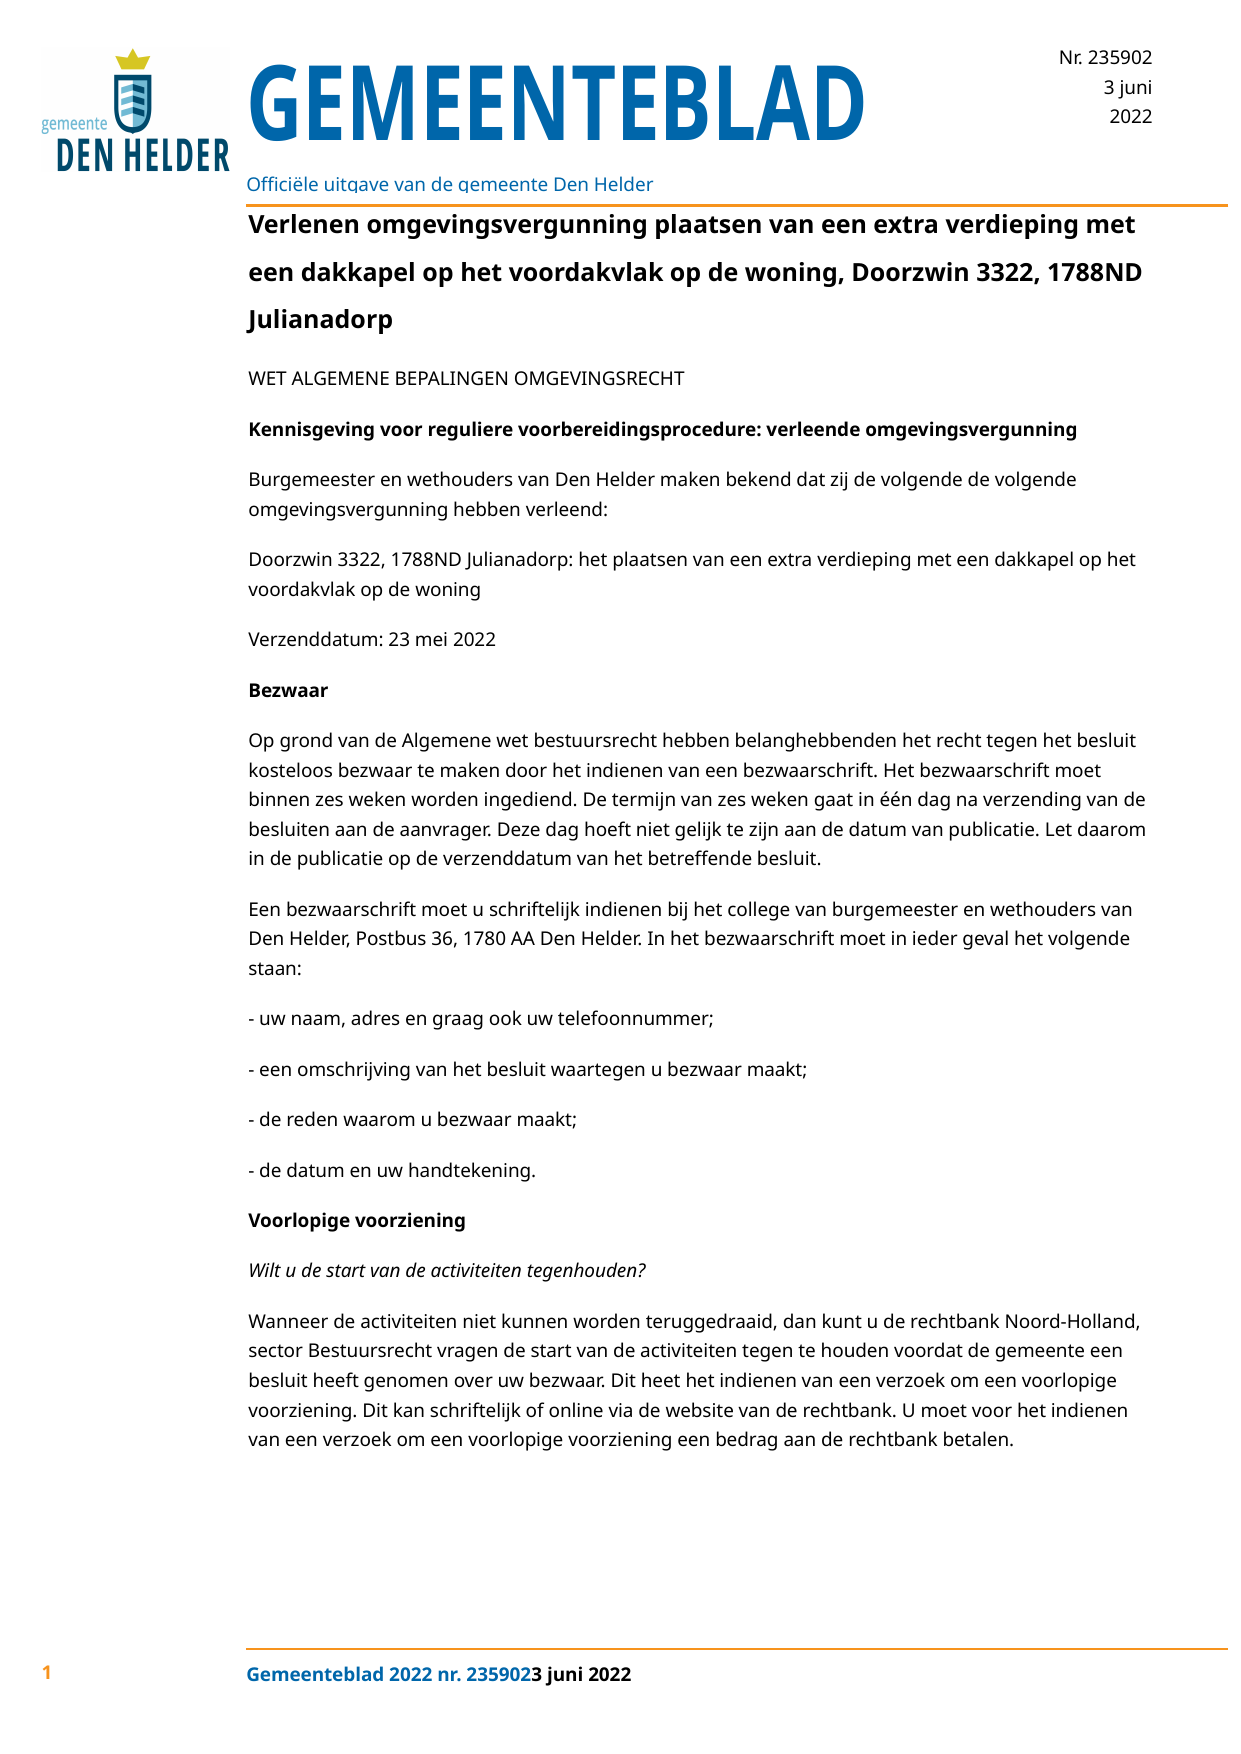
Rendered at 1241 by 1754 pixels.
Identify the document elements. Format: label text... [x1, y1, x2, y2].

text Kennisgeving voor reguliere voorbereidingsprocedure: verleende omgevingsvergunning [248, 416, 1152, 442]
picture [182, 144, 187, 165]
text - de reden waarom u bezwaar maakt; [248, 1106, 1152, 1132]
text WET ALGEMENE BEPALINGEN OMGEVINGSRECHT [248, 366, 1152, 391]
picture [41, 47, 231, 172]
text - uw naam, adres en graag ook uw telefoonnummer; [248, 1006, 1152, 1031]
picture [130, 157, 135, 172]
picture [220, 160, 224, 172]
text Wilt u de start van de activiteiten tegenhouden? [248, 1258, 1152, 1283]
picture [63, 144, 68, 165]
text Burgemeester en wethouders van Den Helder maken bekend dat zij de volgende de volgende omgevingsvergunning hebben verleend: [248, 466, 1152, 522]
picture [100, 154, 106, 172]
text - de datum en uw handtekening. [248, 1157, 1152, 1182]
text Op grond van de Algemene wet bestuursrecht hebben belanghebbenden het recht tegen het besluit kosteloos bezwaar te maken door het indienen van een bezwaarschrift. Het bezwaarschrift moet binnen zes weken worden ingediend. De termijn van zes weken gaat in één dag na verzending van de besluiten aan de aanvrager. Deze dag hoeft niet gelijk te zijn aan de datum van publicatie. Let daarom in de publicatie op de verzenddatum van het betreffende besluit. [248, 727, 1152, 871]
text Doorzwin 3322, 1788ND Julianadorp: het plaatsen van een extra verdieping met een dakkapel op het voordakvlak op de woning [248, 546, 1152, 602]
text - een omschrijving van het besluit waartegen u bezwaar maakt; [248, 1056, 1152, 1082]
text Een bezwaarschrift moet u schriftelijk indienen bij het college van burgemeester en wethouders van Den Helder, Postbus 36, 1780 AA Den Helder. In het bezwaarschrift moet in ieder geval het volgende staan: [248, 896, 1152, 981]
text Bezwaar [248, 677, 1152, 702]
text Verzenddatum: 23 mei 2022 [248, 626, 1152, 652]
text Voorlopige voorziening [248, 1207, 1152, 1233]
text Wanneer de activiteiten niet kunnen worden teruggedraaid, dan kunt u de rechtbank Noord-Holland, sector Bestuursrecht vragen de start van de activiteiten tegen te houden voordat de gemeente een besluit heeft genomen over uw bezwaar. Dit heet het indienen van een verzoek om een voorlopige voorziening. Dit kan schriftelijk of online via de website van de rechtbank. U moet voor het indienen van een verzoek om een voorlopige voorziening een bedrag aan de rechtbank betalen. [248, 1308, 1152, 1452]
text Verlenen omgevingsvergunning plaatsen van een extra verdieping met een dakkapel op het voordakvlak op de woning, Doorzwin 3322, 1788ND Julianadorp [248, 207, 1152, 336]
